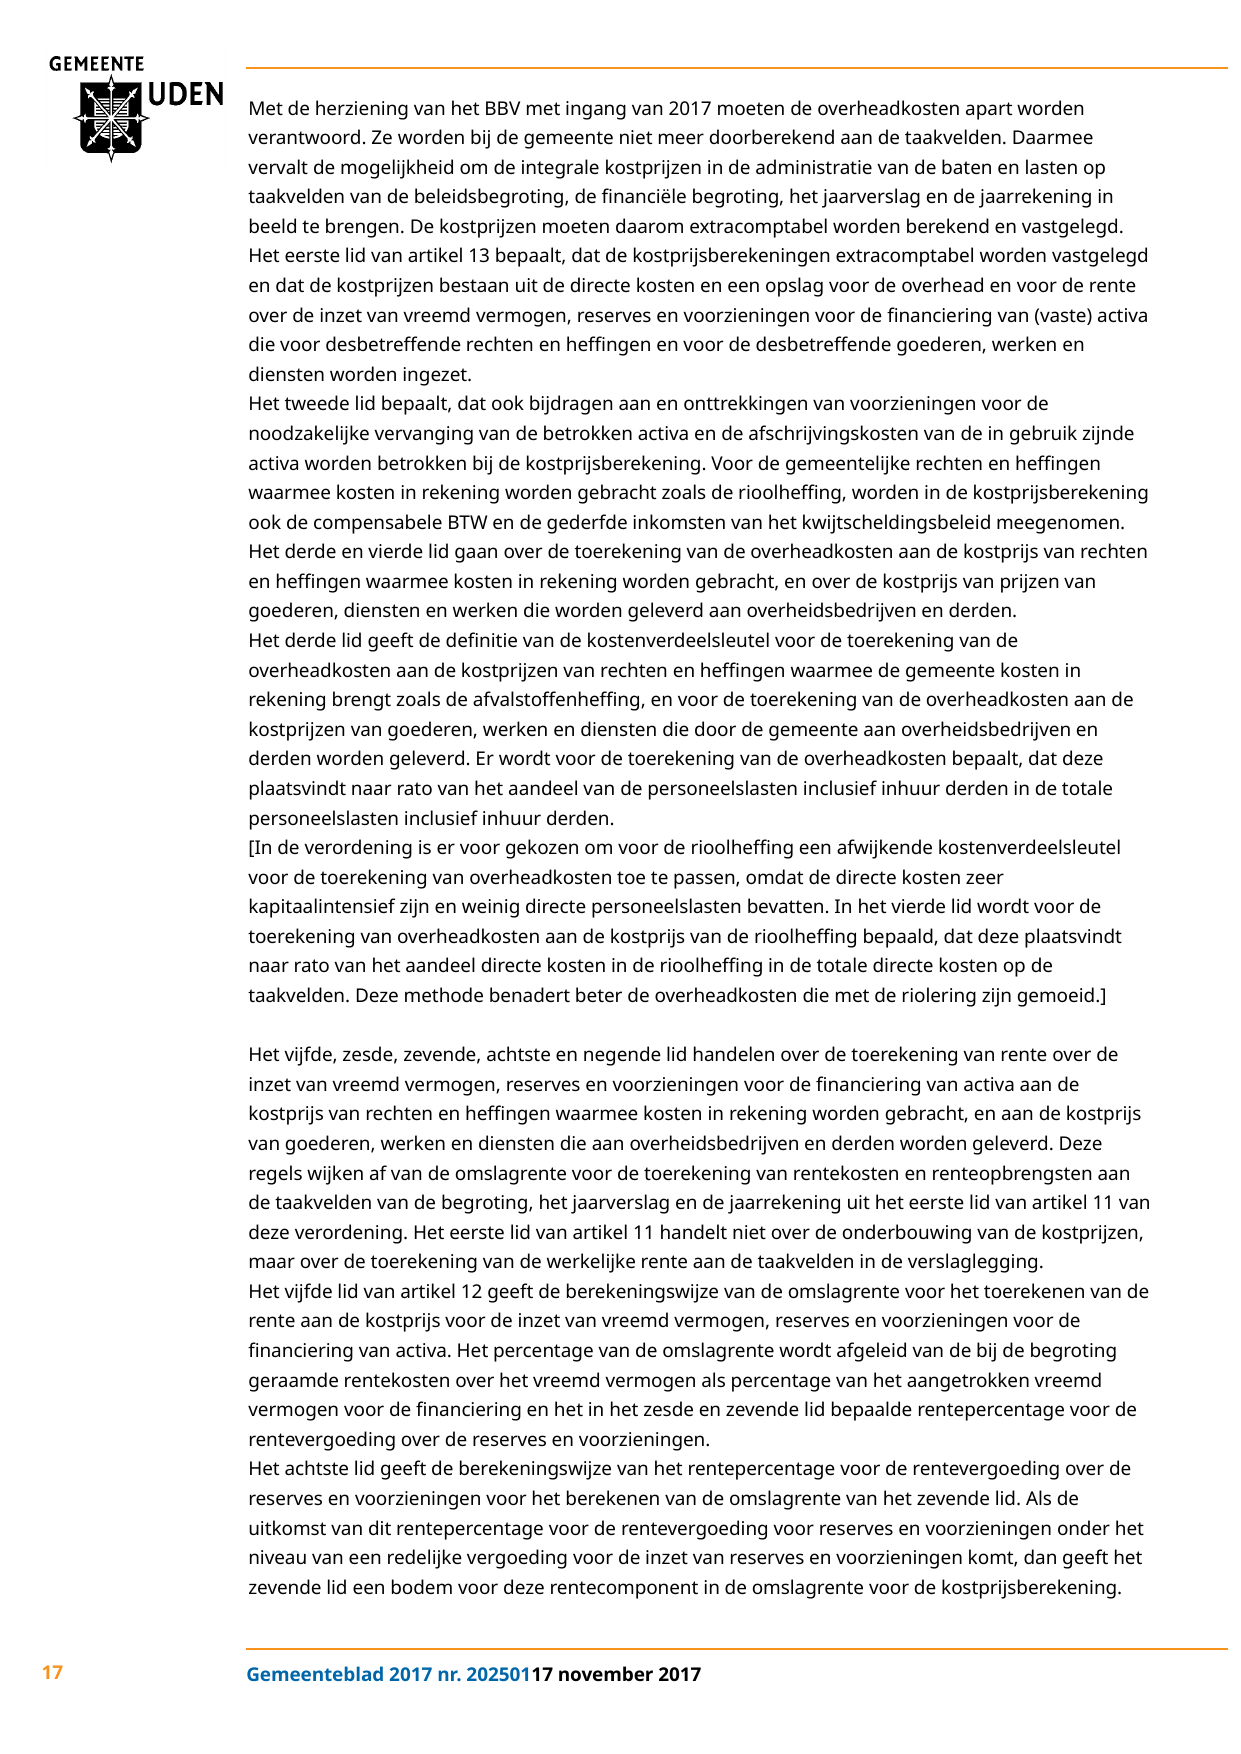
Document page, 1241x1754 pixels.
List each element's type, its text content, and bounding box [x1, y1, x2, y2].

text Het vijfde, zesde, zevende, achtste en negende lid handelen over de toerekening van rente over de inzet van vreemd vermogen, reserves en voorzieningen voor de financiering van activa aan de kostprijs van rechten en heffingen waarmee kosten in rekening worden gebracht, en aan de kostprijs van goederen, werken en diensten die aan overheidsbedrijven en derden worden geleverd. Deze regels wijken af van de omslagrente voor de toerekening van rentekosten en renteopbrengsten aan de taakvelden van de begroting, het jaarverslag en de jaarrekening uit het eerste lid van artikel 11 van deze verordening. Het eerste lid van artikel 11 handelt niet over de onderbouwing van de kostprijzen, maar over de toerekening van de werkelijke rente aan de taakvelden in de verslaglegging. [248, 1041, 1152, 1274]
text [In de verordening is er voor gekozen om voor de rioolheffing een afwijkende kostenverdeelsleutel voor de toerekening van overheadkosten toe te passen, omdat de directe kosten zeer kapitaalintensief zijn en weinig directe personeelslasten bevatten. In het vierde lid wordt voor de toerekening van overheadkosten aan de kostprijs van de rioolheffing bepaald, dat deze plaatsvindt naar rato van het aandeel directe kosten in de rioolheffing in de totale directe kosten op de taakvelden. Deze methode benadert beter de overheadkosten die met de riolering zijn gemoeid.] [248, 834, 1152, 1008]
text Het tweede lid bepaalt, dat ook bijdragen aan en onttrekkingen van voorzieningen voor de noodzakelijke vervanging van de betrokken activa en de afschrijvingskosten van de in gebruik zijnde activa worden betrokken bij de kostprijsberekening. Voor de gemeentelijke rechten en heffingen waarmee kosten in rekening worden gebracht zoals de rioolheffing, worden in de kostprijsberekening ook de compensabele BTW en de gederfde inkomsten van het kwijtscheldingsbeleid meegenomen. [248, 391, 1152, 535]
text Het derde en vierde lid gaan over de toerekening van de overheadkosten aan de kostprijs van rechten en heffingen waarmee kosten in rekening worden gebracht, en over de kostprijs van prijzen van goederen, diensten en werken die worden geleverd aan overheidsbedrijven en derden. [248, 538, 1152, 623]
picture [41, 47, 231, 172]
text Het achtste lid geeft de berekeningswijze van het rentepercentage voor de rentevergoeding over de reserves en voorzieningen voor het berekenen van de omslagrente van het zevende lid. Als de uitkomst van dit rentepercentage voor de rentevergoeding voor reserves en voorzieningen onder het niveau van een redelijke vergoeding voor de inzet van reserves en voorzieningen komt, dan geeft het zevende lid een bodem voor deze rentecomponent in de omslagrente voor de kostprijsberekening. [248, 1456, 1152, 1600]
text Het eerste lid van artikel 13 bepaalt, dat de kostprijsberekeningen extracomptabel worden vastgelegd en dat de kostprijzen bestaan uit de directe kosten en een opslag voor de overhead en voor de rente over de inzet van vreemd vermogen, reserves en voorzieningen voor de financiering van (vaste) activa die voor desbetreffende rechten en heffingen en voor de desbetreffende goederen, werken en diensten worden ingezet. [248, 243, 1152, 387]
text Het vijfde lid van artikel 12 geeft de berekeningswijze van de omslagrente voor het toerekenen van de rente aan de kostprijs voor de inzet van vreemd vermogen, reserves en voorzieningen voor de financiering van activa. Het percentage van de omslagrente wordt afgeleid van de bij de begroting geraamde rentekosten over het vreemd vermogen als percentage van het aangetrokken vreemd vermogen voor de financiering en het in het zesde en zevende lid bepaalde rentepercentage voor de rentevergoeding over de reserves en voorzieningen. [248, 1278, 1152, 1452]
text Het derde lid geeft de definitie van de kostenverdeelsleutel voor de toerekening van de overheadkosten aan de kostprijzen van rechten en heffingen waarmee de gemeente kosten in rekening brengt zoals de afvalstoffenheffing, en voor de toerekening van de overheadkosten aan de kostprijzen van goederen, werken en diensten die door de gemeente aan overheidsbedrijven en derden worden geleverd. Er wordt voor de toerekening van de overheadkosten bepaalt, dat deze plaatsvindt naar rato van het aandeel van de personeelslasten inclusief inhuur derden in de totale personeelslasten inclusief inhuur derden. [248, 627, 1152, 831]
text Met de herziening van het BBV met ingang van 2017 moeten de overheadkosten apart worden verantwoord. Ze worden bij de gemeente niet meer doorberekend aan de taakvelden. Daarmee vervalt de mogelijkheid om de integrale kostprijzen in de administratie van de baten en lasten op taakvelden van de beleidsbegroting, de financiële begroting, het jaarverslag en de jaarrekening in beeld te brengen. De kostprijzen moeten daarom extracomptabel worden berekend en vastgelegd. [248, 95, 1152, 239]
